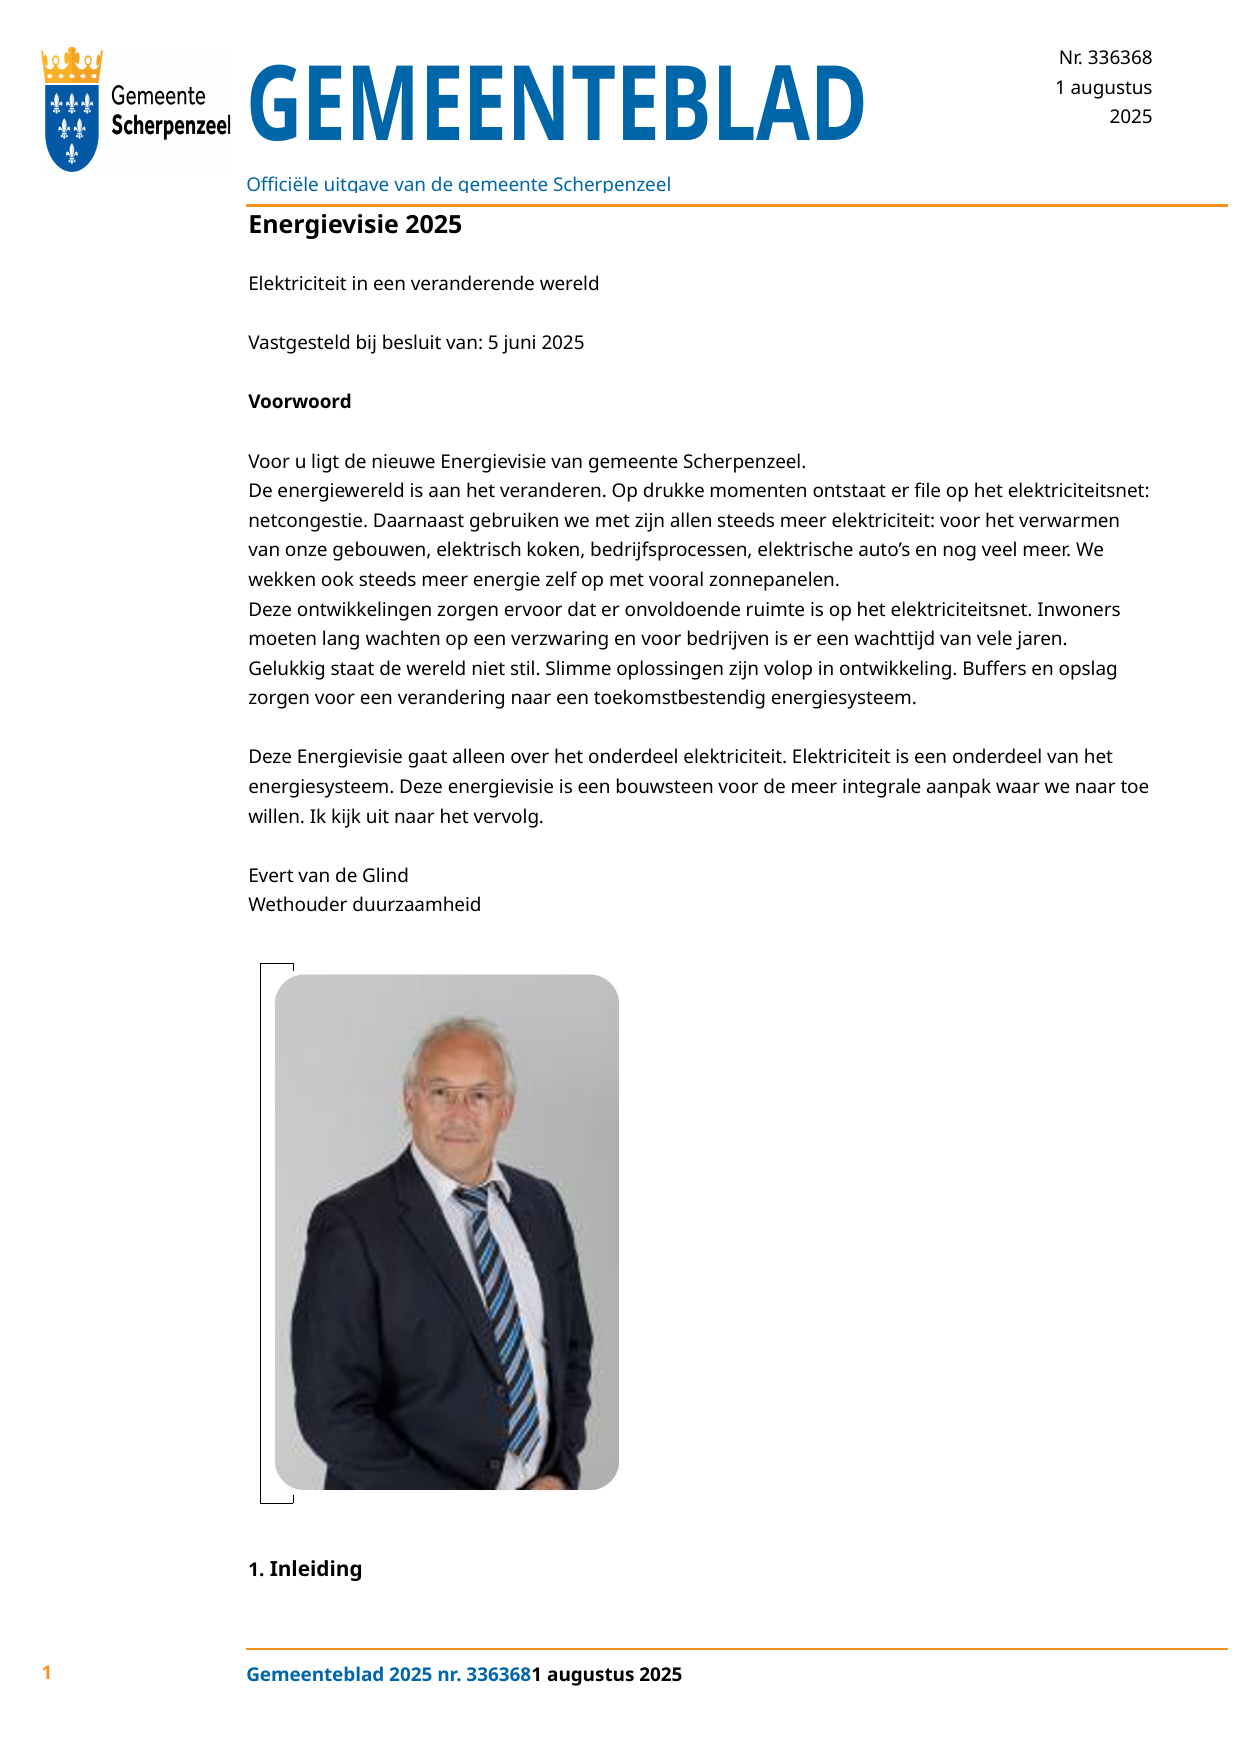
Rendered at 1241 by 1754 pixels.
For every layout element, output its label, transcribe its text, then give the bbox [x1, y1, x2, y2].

text Energievisie 2025 [248, 207, 1152, 241]
text Gelukkig staat de wereld niet stil. Slimme oplossingen zijn volop in ontwikkeling. Buffers en opslag zorgen voor een verandering naar een toekomstbestendig energiesysteem. [248, 655, 1152, 710]
text Wethouder duurzaamheid [248, 892, 1152, 917]
text Deze ontwikkelingen zorgen ervoor dat er onvoldoende ruimte is op het elektriciteitsnet. Inwoners moeten lang wachten op een verzwaring en voor bedrijven is er een wachttijd van vele jaren. [248, 596, 1152, 651]
text Vastgesteld bij besluit van: 5 juni 2025 [248, 329, 1152, 355]
picture [41, 47, 231, 172]
picture [268, 971, 624, 1495]
text 1. Inleiding [248, 1554, 1152, 1582]
text Elektriciteit in een veranderende wereld [248, 270, 1152, 296]
text Voorwoord [248, 389, 1152, 414]
text Evert van de Glind [248, 862, 1152, 888]
text Deze Energievisie gaat alleen over het onderdeel elektriciteit. Elektriciteit is een onderdeel van het energiesysteem. Deze energievisie is een bouwsteen voor de meer integrale aanpak waar we naar toe willen. Ik kijk uit naar het vervolg. [248, 744, 1152, 828]
text De energiewereld is aan het veranderen. Op drukke momenten ontstaat er file op het elektriciteitsnet: netcongestie. Daarnaast gebruiken we met zijn allen steeds meer elektriciteit: voor het verwarmen van onze gebouwen, elektrisch koken, bedrijfsprocessen, elektrische auto’s en nog veel meer. We wekken ook steeds meer energie zelf op met vooral zonnepanelen. [248, 477, 1152, 592]
text Voor u ligt de nieuwe Energievisie van gemeente Scherpenzeel. [248, 448, 1152, 473]
